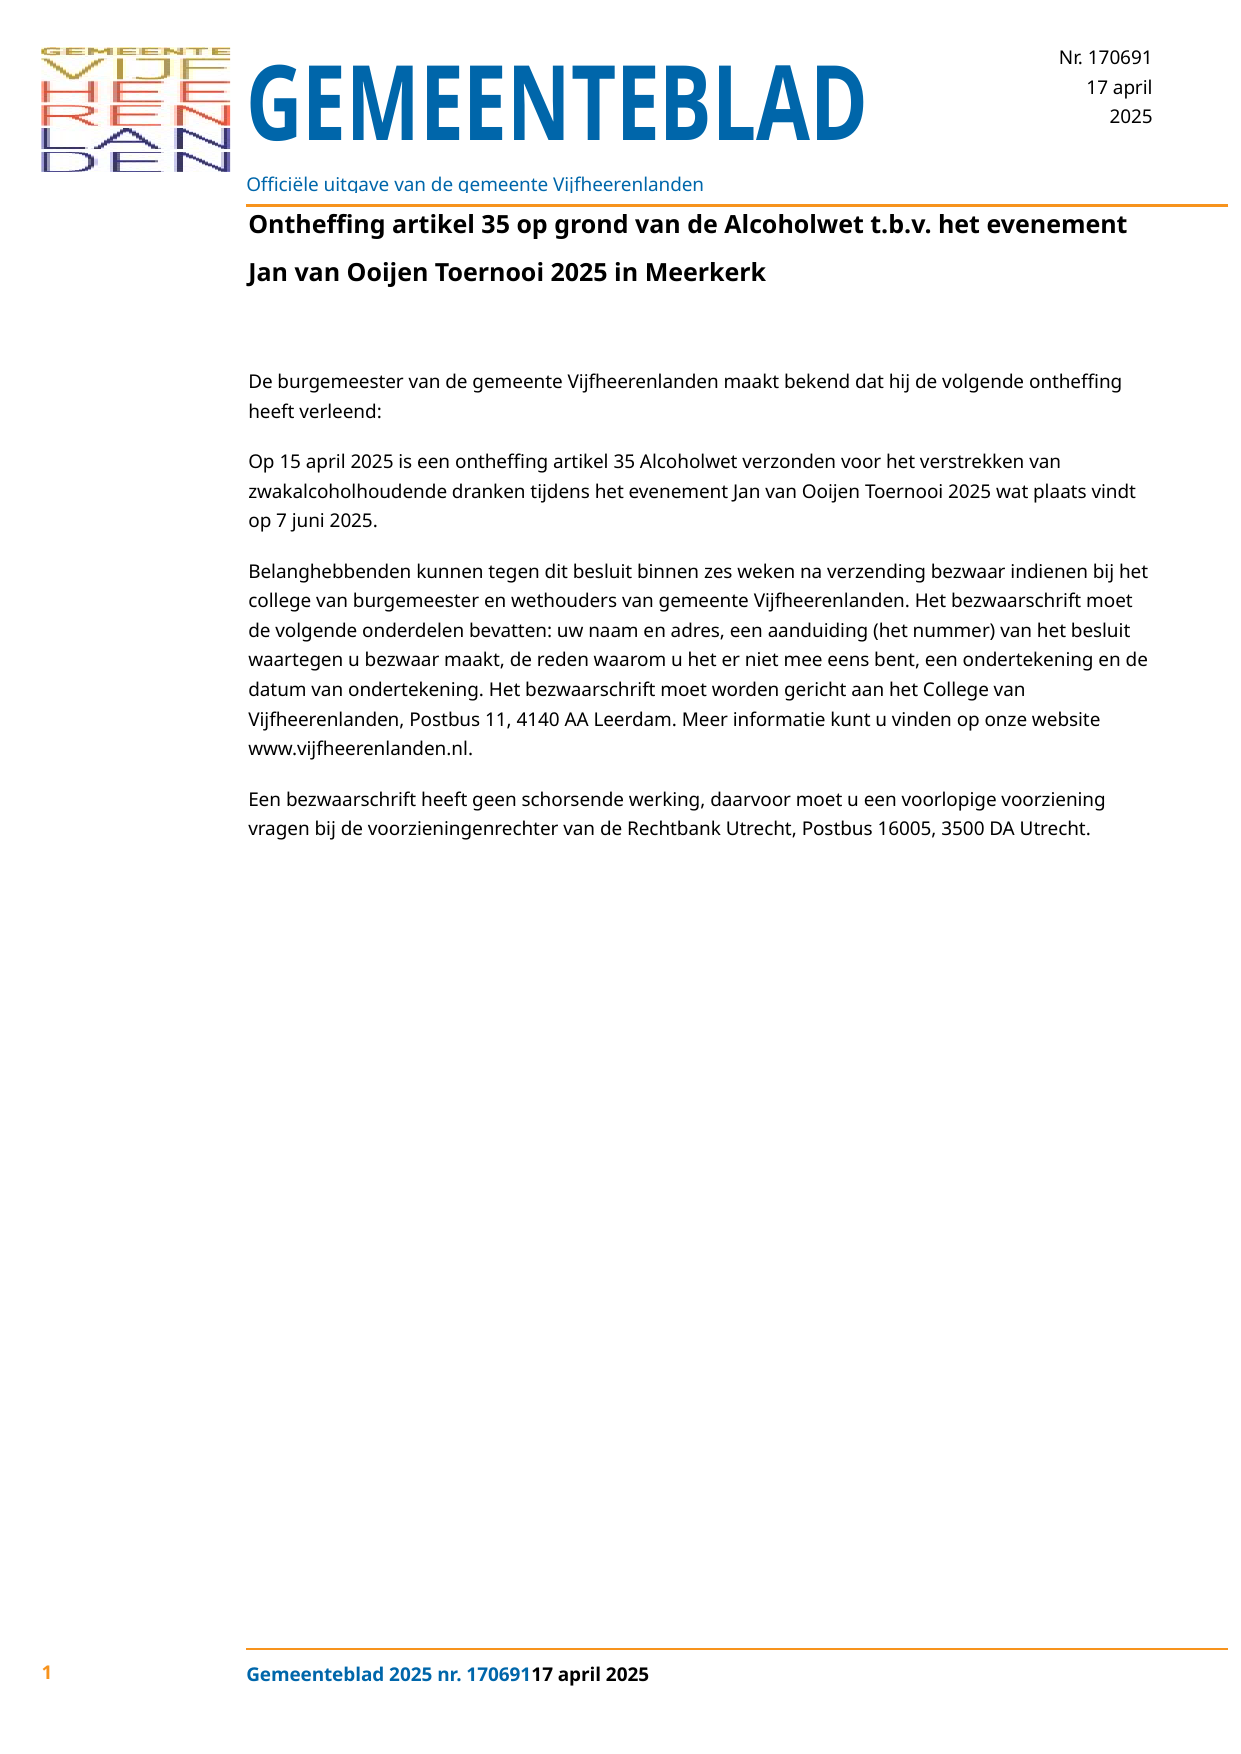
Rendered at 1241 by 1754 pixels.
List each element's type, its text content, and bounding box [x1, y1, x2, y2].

text Belanghebbenden kunnen tegen dit besluit binnen zes weken na verzending bezwaar indienen bij het college van burgemeester en wethouders van gemeente Vijfheerenlanden. Het bezwaarschrift moet de volgende onderdelen bevatten: uw naam en adres, een aanduiding (het nummer) van het besluit waartegen u bezwaar maakt, de reden waarom u het er niet mee eens bent, een ondertekening en de datum van ondertekening. Het bezwaarschrift moet worden gericht aan het College van Vijfheerenlanden, Postbus 11, 4140 AA Leerdam. Meer informatie kunt u vinden op onze website www.vijfheerenlanden.nl. [248, 558, 1152, 761]
picture [41, 47, 231, 172]
text Op 15 april 2025 is een ontheffing artikel 35 Alcoholwet verzonden voor het verstrekken van zwakalcoholhoudende dranken tijdens het evenement Jan van Ooijen Toernooi 2025 wat plaats vindt op 7 juni 2025. [248, 448, 1152, 533]
text Ontheffing artikel 35 op grond van de Alcoholwet t.b.v. het evenement Jan van Ooijen Toernooi 2025 in Meerkerk [248, 207, 1152, 288]
text De burgemeester van de gemeente Vijfheerenlanden maakt bekend dat hij de volgende ontheffing heeft verleend: [248, 368, 1152, 424]
text Een bezwaarschrift heeft geen schorsende werking, daarvoor moet u een voorlopige voorziening vragen bij de voorzieningenrechter van de Rechtbank Utrecht, Postbus 16005, 3500 DA Utrecht. [248, 786, 1152, 841]
